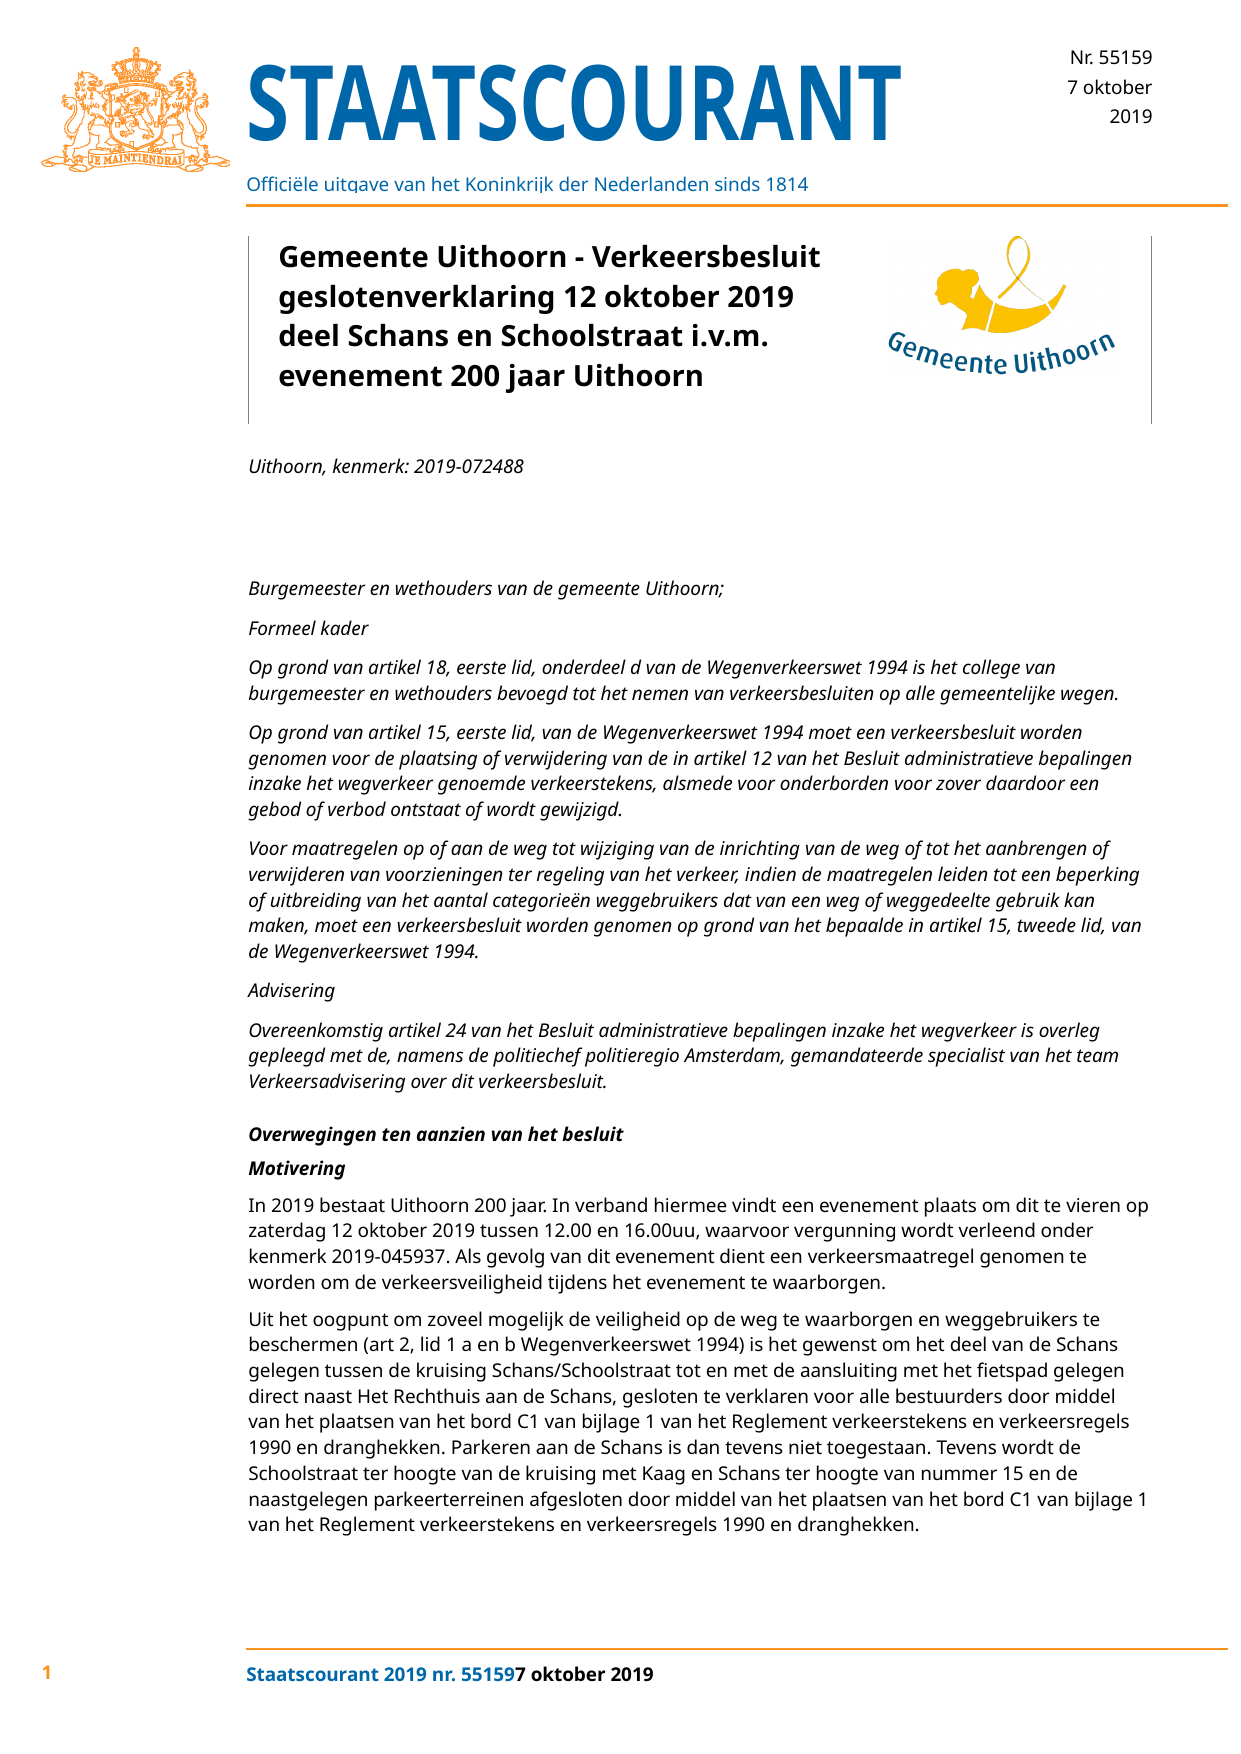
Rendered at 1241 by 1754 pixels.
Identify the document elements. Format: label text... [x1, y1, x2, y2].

table_header [850, 236, 1151, 424]
text Overwegingen ten aanzien van het besluit [248, 1121, 1152, 1147]
picture [882, 236, 1119, 380]
text Op grond van artikel 18, eerste lid, onderdeel d van de Wegenverkeerswet 1994 is het college van burgemeester en wethouders bevoegd tot het nemen van verkeersbesluiten op alle gemeentelijke wegen. [248, 654, 1152, 705]
text Uithoorn, kenmerk: 2019-072488 [248, 454, 1152, 479]
table_header Gemeente Uithoorn - Verkeersbesluit geslotenverklaring 12 oktober 2019 deel Schans en Schoolstraat i.v.m. evenement 200 jaar Uithoorn [249, 236, 850, 424]
text Formeel kader [248, 615, 1152, 640]
text Advisering [248, 978, 1152, 1003]
text Overeenkomstig artikel 24 van het Besluit administratieve bepalingen inzake het wegverkeer is overleg gepleegd met de, namens de politiechef politieregio Amsterdam, gemandateerde specialist van het team Verkeersadvisering over dit verkeersbesluit. [248, 1017, 1152, 1094]
text Uit het oogpunt om zoveel mogelijk de veiligheid op de weg te waarborgen en weggebruikers te beschermen (art 2, lid 1 a en b Wegenverkeerswet 1994) is het gewenst om het deel van de Schans gelegen tussen de kruising Schans/Schoolstraat tot en met de aansluiting met het fietspad gelegen direct naast Het Rechthuis aan de Schans, gesloten te verklaren voor alle bestuurders door middel van het plaatsen van het bord C1 van bijlage 1 van het Reglement verkeerstekens en verkeersregels 1990 en dranghekken. Parkeren aan de Schans is dan tevens niet toegestaan. Tevens wordt de Schoolstraat ter hoogte van de kruising met Kaag en Schans ter hoogte van nummer 15 en de naastgelegen parkeerterreinen afgesloten door middel van het plaatsen van het bord C1 van bijlage 1 van het Reglement verkeerstekens en verkeersregels 1990 en dranghekken. [248, 1306, 1152, 1537]
text Voor maatregelen op of aan de weg tot wijziging van de inrichting van de weg of tot het aanbrengen of verwijderen van voorzieningen ter regeling van het verkeer, indien de maatregelen leiden tot een beperking of uitbreiding van het aantal categorieën weggebruikers dat van een weg of weggedeelte gebruik kan maken, moet een verkeersbesluit worden genomen op grond van het bepaalde in artikel 15, tweede lid, van de Wegenverkeerswet 1994. [248, 835, 1152, 964]
text Motivering [248, 1155, 1152, 1181]
text Op grond van artikel 15, eerste lid, van de Wegenverkeerswet 1994 moet een verkeersbesluit worden genomen voor de plaatsing of verwijdering van de in artikel 12 van het Besluit administratieve bepalingen inzake het wegverkeer genoemde verkeerstekens, alsmede voor onderborden voor zover daardoor een gebod of verbod ontstaat of wordt gewijzigd. [248, 719, 1152, 822]
text Burgemeester en wethouders van de gemeente Uithoorn; [248, 575, 1152, 601]
picture [41, 47, 231, 172]
text In 2019 bestaat Uithoorn 200 jaar. In verband hiermee vindt een evenement plaats om dit te vieren op zaterdag 12 oktober 2019 tussen 12.00 en 16.00uu, waarvoor vergunning wordt verleend onder kenmerk 2019-045937. Als gevolg van dit evenement dient een verkeersmaatregel genomen te worden om de verkeersveiligheid tijdens het evenement te waarborgen. [248, 1192, 1152, 1295]
